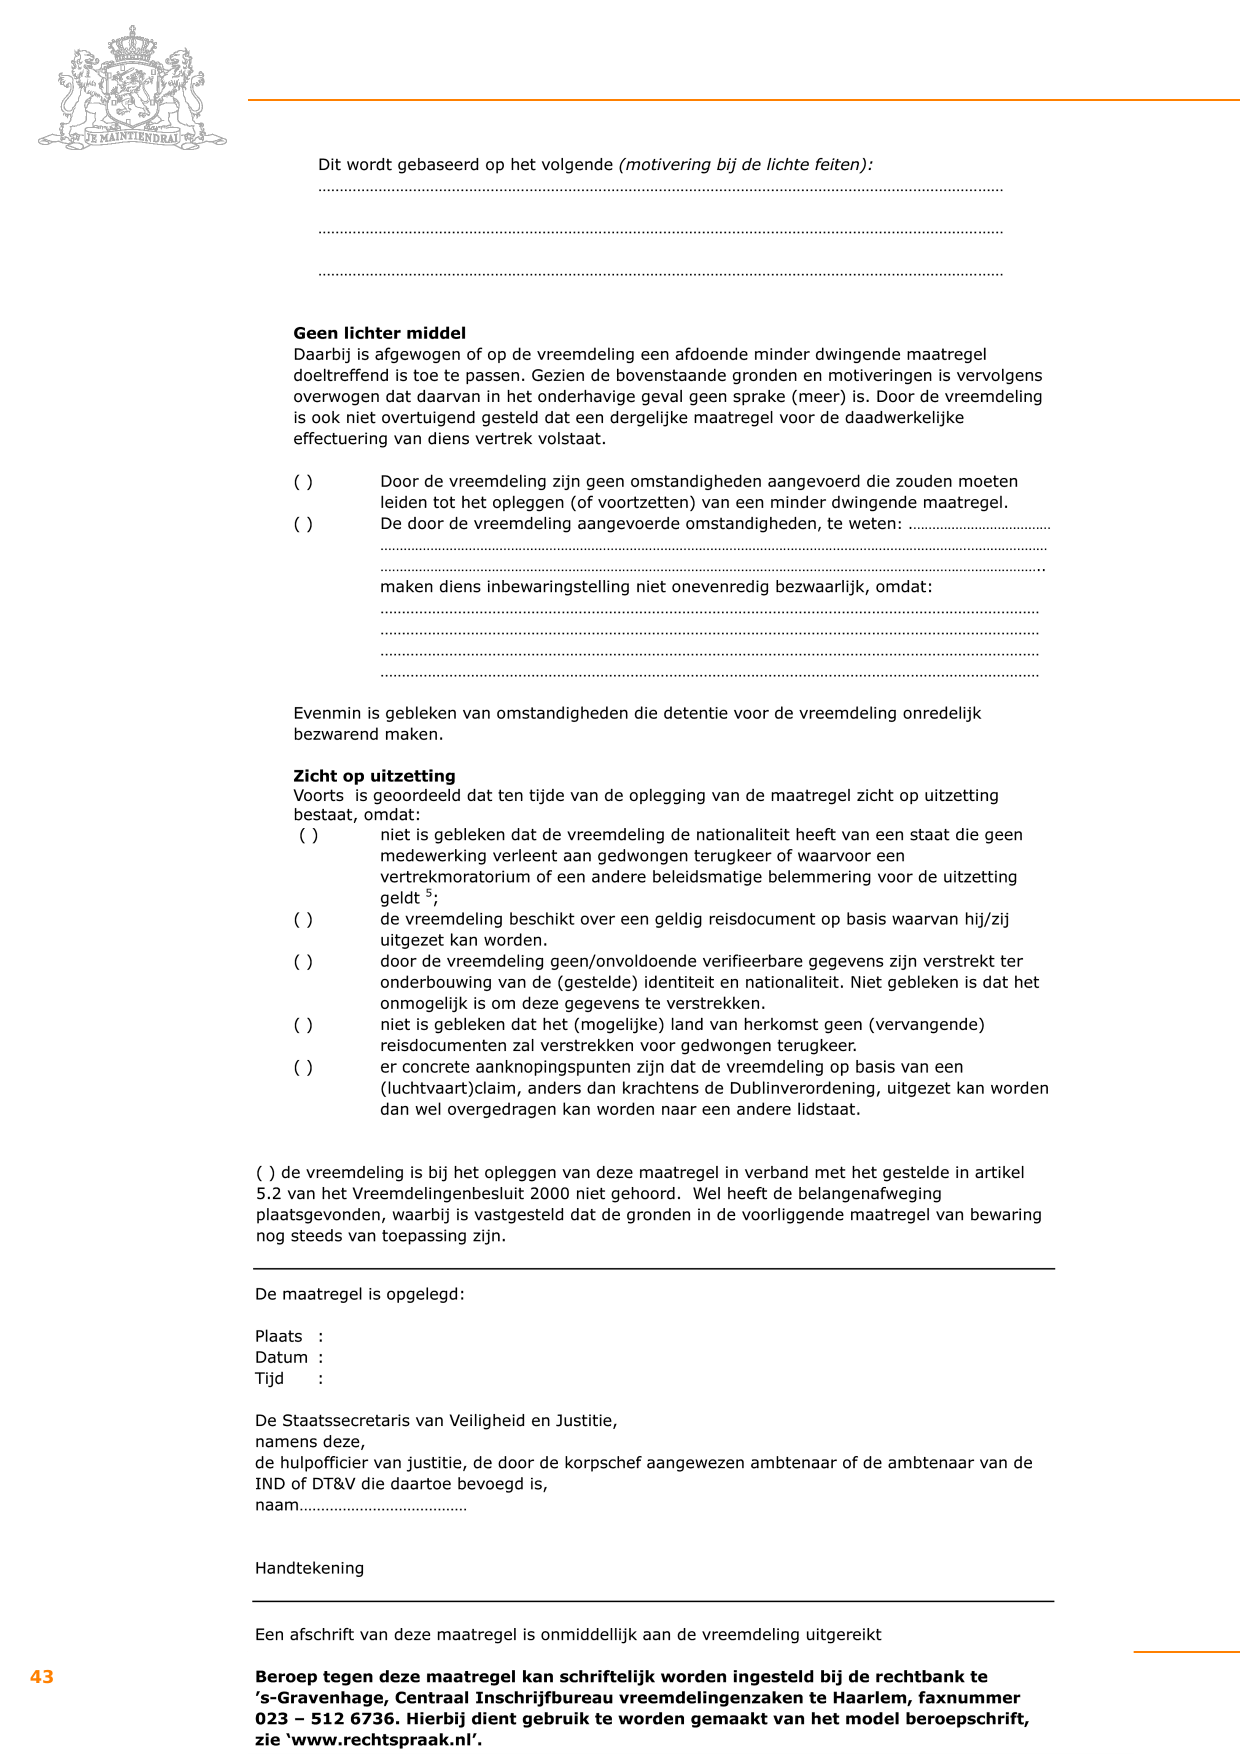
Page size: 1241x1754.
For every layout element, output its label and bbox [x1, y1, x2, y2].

picture [248, 151, 1134, 1754]
picture [38, 25, 227, 150]
